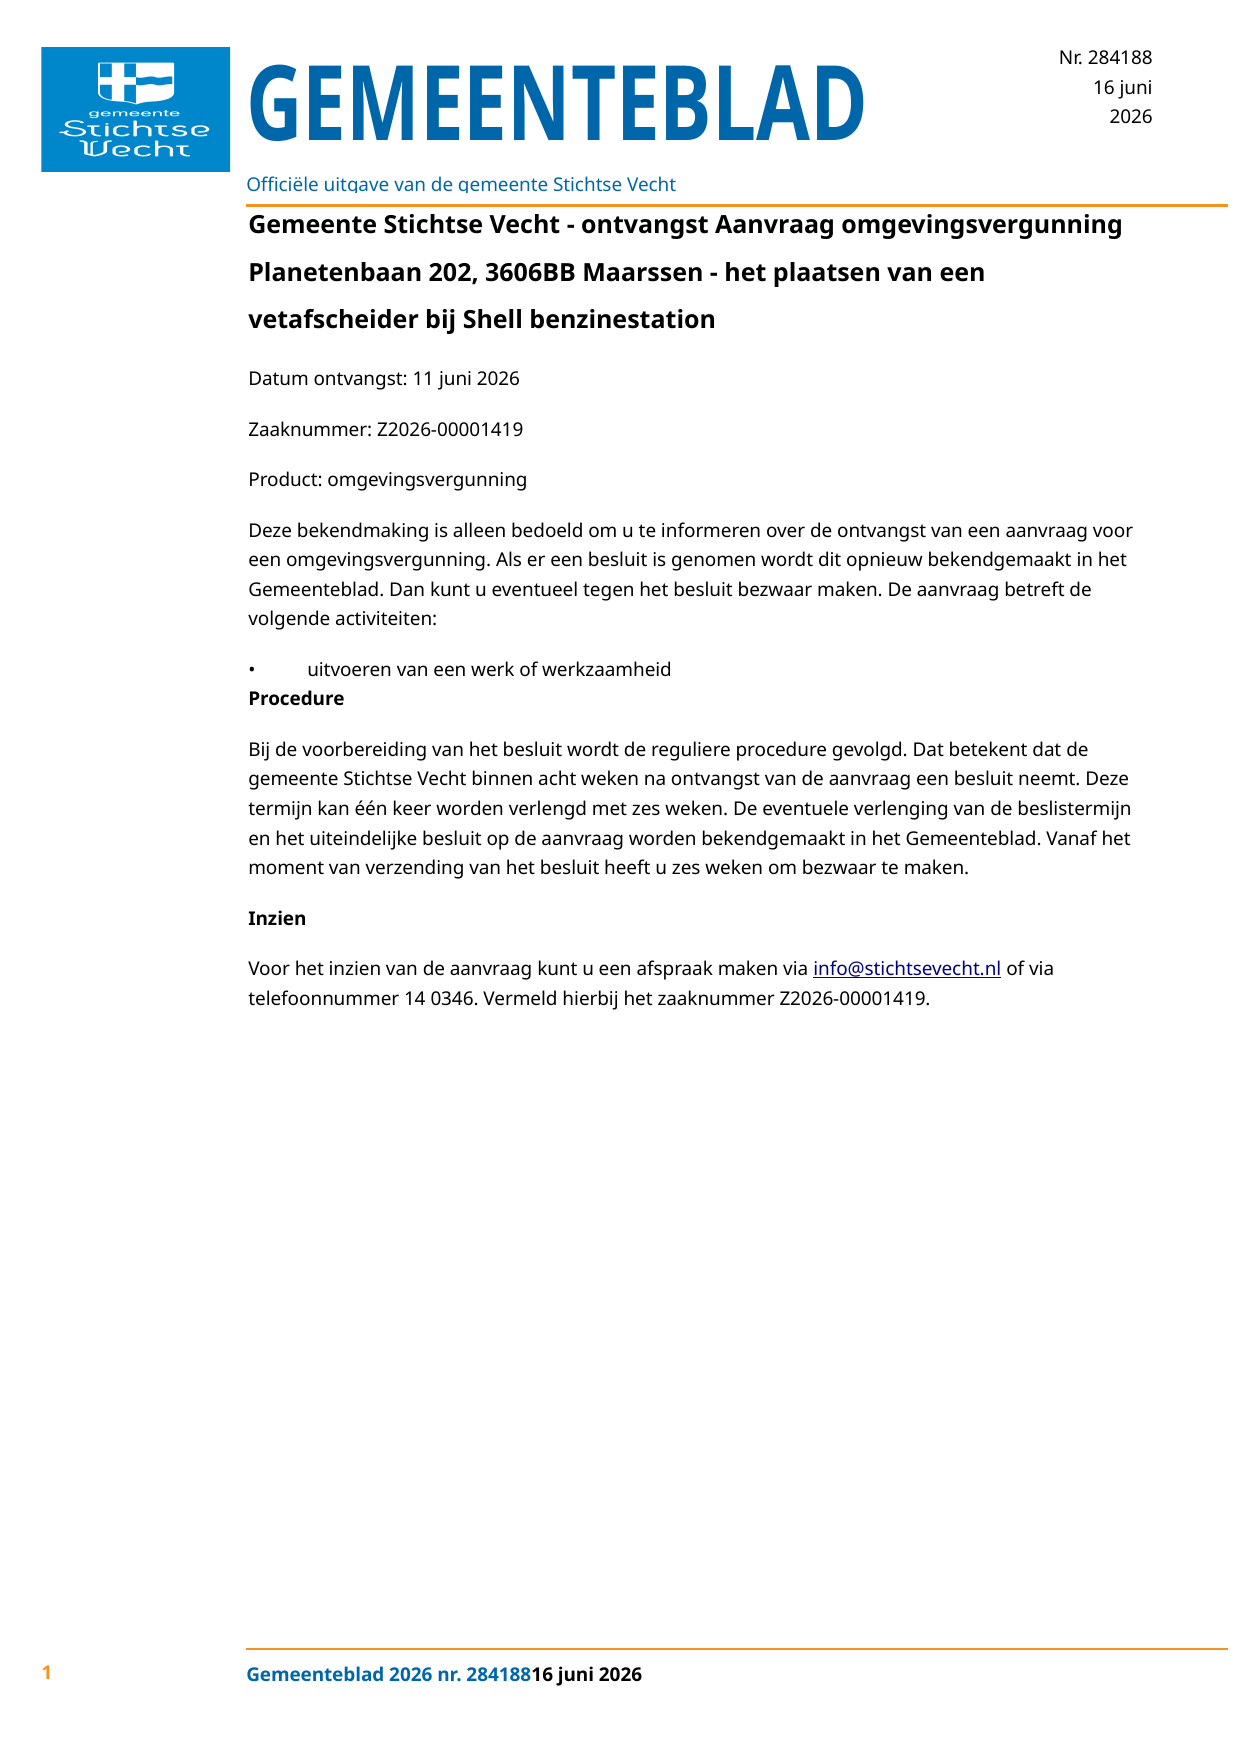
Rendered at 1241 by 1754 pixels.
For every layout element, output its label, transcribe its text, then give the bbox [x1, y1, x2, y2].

list uitvoeren van een werk of werkzaamheid [248, 656, 1152, 682]
picture [137, 63, 174, 103]
text Datum ontvangst: 11 juni 2026 [248, 366, 1152, 391]
text Gemeente Stichtse Vecht - ontvangst Aanvraag omgevingsvergunning Planetenbaan 202, 3606BB Maarssen - het plaatsen van een vetafscheider bij Shell benzinestation [248, 207, 1152, 336]
text Inzien [248, 905, 1152, 930]
text Deze bekendmaking is alleen bedoeld om u te informeren over de ontvangst van een aanvraag voor een omgevingsvergunning. Als er een besluit is genomen wordt dit opnieuw bekendgemaakt in het Gemeenteblad. Dan kunt u eventueel tegen het besluit bezwaar maken. De aanvraag betreft de volgende activiteiten: [248, 517, 1152, 631]
picture [99, 63, 135, 101]
text Zaaknummer: Z2026-00001419 [248, 416, 1152, 442]
text Product: omgevingsvergunning [248, 466, 1152, 492]
text Procedure [248, 686, 1152, 711]
text Voor het inzien van de aanvraag kunt u een afspraak maken via info@stichtsevecht.nl of via telefoonnummer 14 0346. Vermeld hierbij het zaaknummer Z2026-00001419. [248, 955, 1152, 1010]
text Bij de voorbereiding van het besluit wordt de reguliere procedure gevolgd. Dat betekent dat de gemeente Stichtse Vecht binnen acht weken na ontvangst van de aanvraag een besluit neemt. Deze termijn kan één keer worden verlengd met zes weken. De eventuele verlenging van de beslistermijn en het uiteindelijke besluit op de aanvraag worden bekendgemaakt in het Gemeenteblad. Vanaf het moment van verzending van het besluit heeft u zes weken om bezwaar te maken. [248, 736, 1152, 880]
